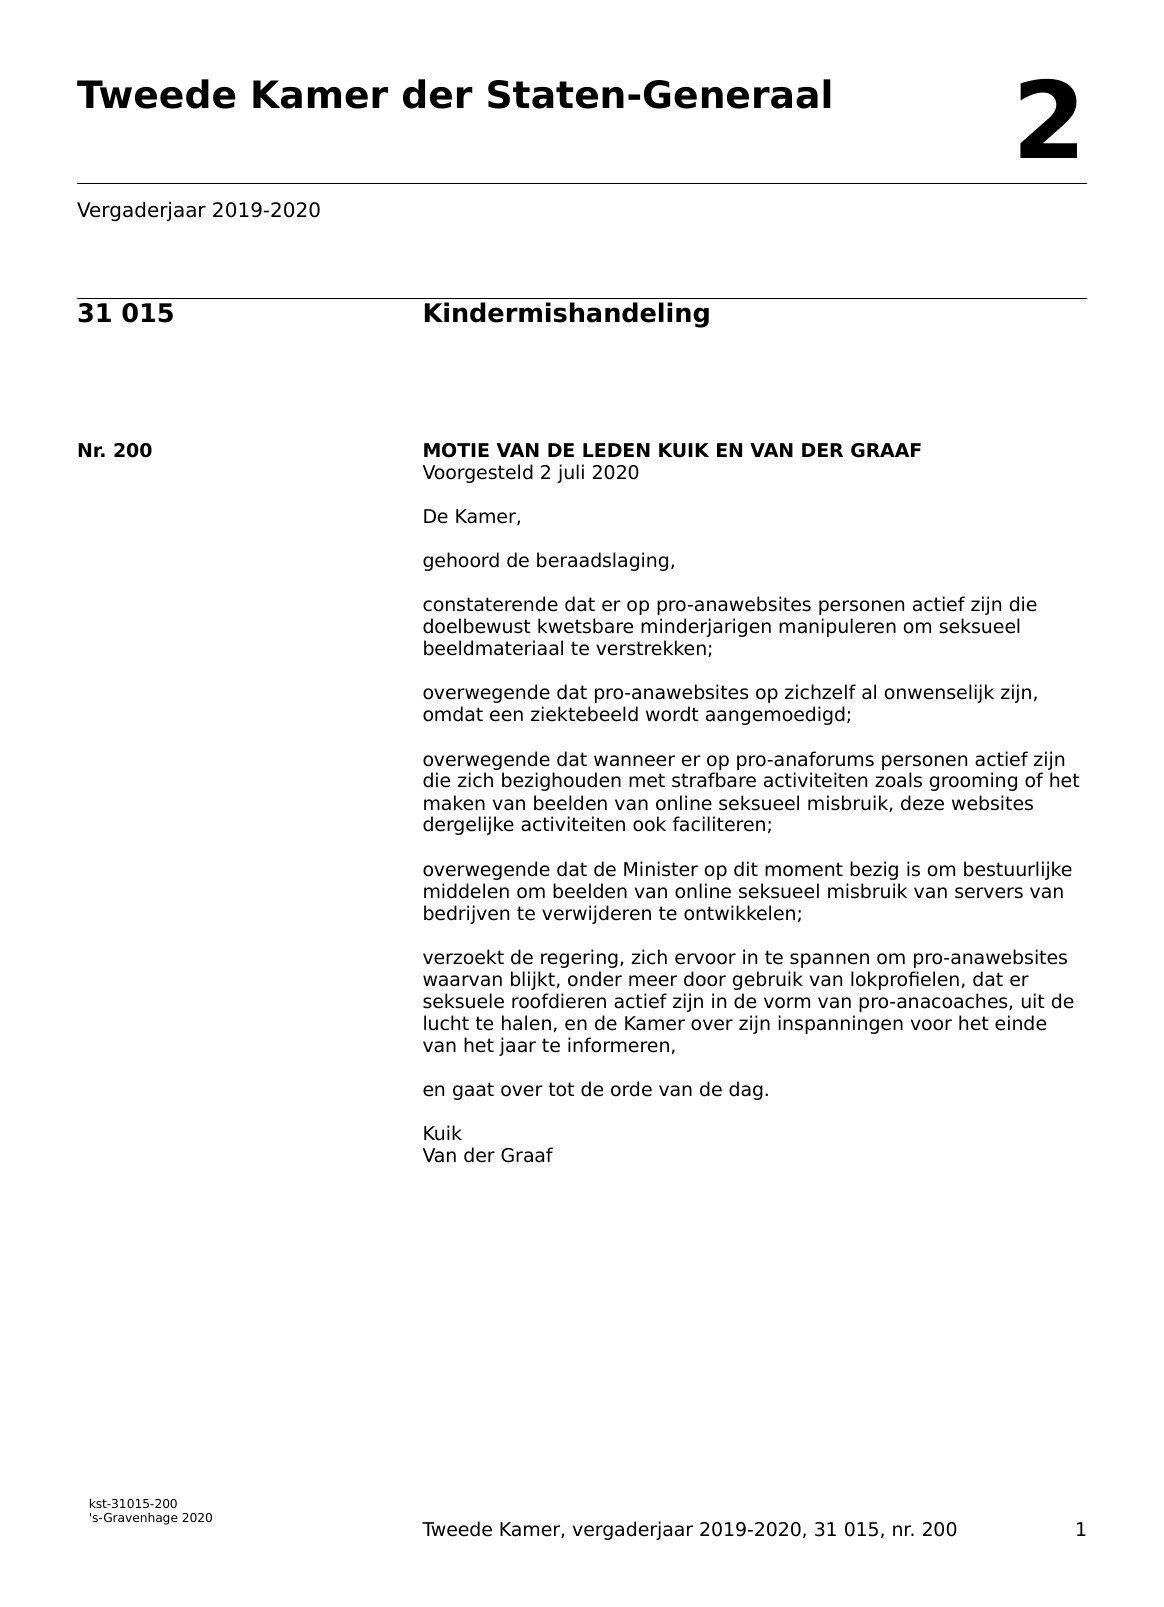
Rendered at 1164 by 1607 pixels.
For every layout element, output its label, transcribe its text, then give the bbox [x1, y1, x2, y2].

table_header 2 [886, 59, 1087, 183]
text en gaat over tot de orde van de dag. [422, 1079, 1087, 1101]
text gehoord de beraadslaging, [422, 550, 1087, 572]
text 's-Gravenhage 2020 [88, 1511, 323, 1525]
text overwegende dat wanneer er op pro-anaforums personen actief zijn die zich bezighouden met strafbare activiteiten zoals grooming of het maken van beelden van online seksueel misbruik, deze websites dergelijke activiteiten ook faciliteren; [422, 748, 1087, 836]
table_cell Vergaderjaar 2019-2020 [77, 184, 1087, 298]
subtitle Nr. 200 MOTIE VAN DE LEDEN KUIK EN VAN DER GRAAF [77, 440, 1087, 462]
text verzoekt de regering, zich ervoor in te spannen om pro-anawebsites waarvan blijkt, onder meer door gebruik van lokprofielen, dat er seksuele roofdieren actief zijn in de vorm van pro-anacoaches, uit de lucht te halen, en de Kamer over zijn inspanningen voor het einde van het jaar te informeren, [422, 947, 1087, 1057]
text constaterende dat er op pro-anawebsites personen actief zijn die doelbewust kwetsbare minderjarigen manipuleren om seksueel beeldmateriaal te verstrekken; [422, 594, 1087, 660]
text Kuik [422, 1123, 1087, 1145]
table_header Tweede Kamer der Staten-Generaal [77, 59, 886, 183]
text kst-31015-200 [88, 1497, 323, 1511]
text Van der Graaf [422, 1145, 1087, 1167]
text Voorgesteld 2 juli 2020 [422, 462, 1087, 484]
text overwegende dat de Minister op dit moment bezig is om bestuurlijke middelen om beelden van online seksueel misbruik van servers van bedrijven te verwijderen te ontwikkelen; [422, 858, 1087, 924]
text overwegende dat pro-anawebsites op zichzelf al onwenselijk zijn, omdat een ziektebeeld wordt aangemoedigd; [422, 682, 1087, 726]
subtitle 31 015 Kindermishandeling [77, 299, 1087, 329]
text De Kamer, [422, 506, 1087, 528]
